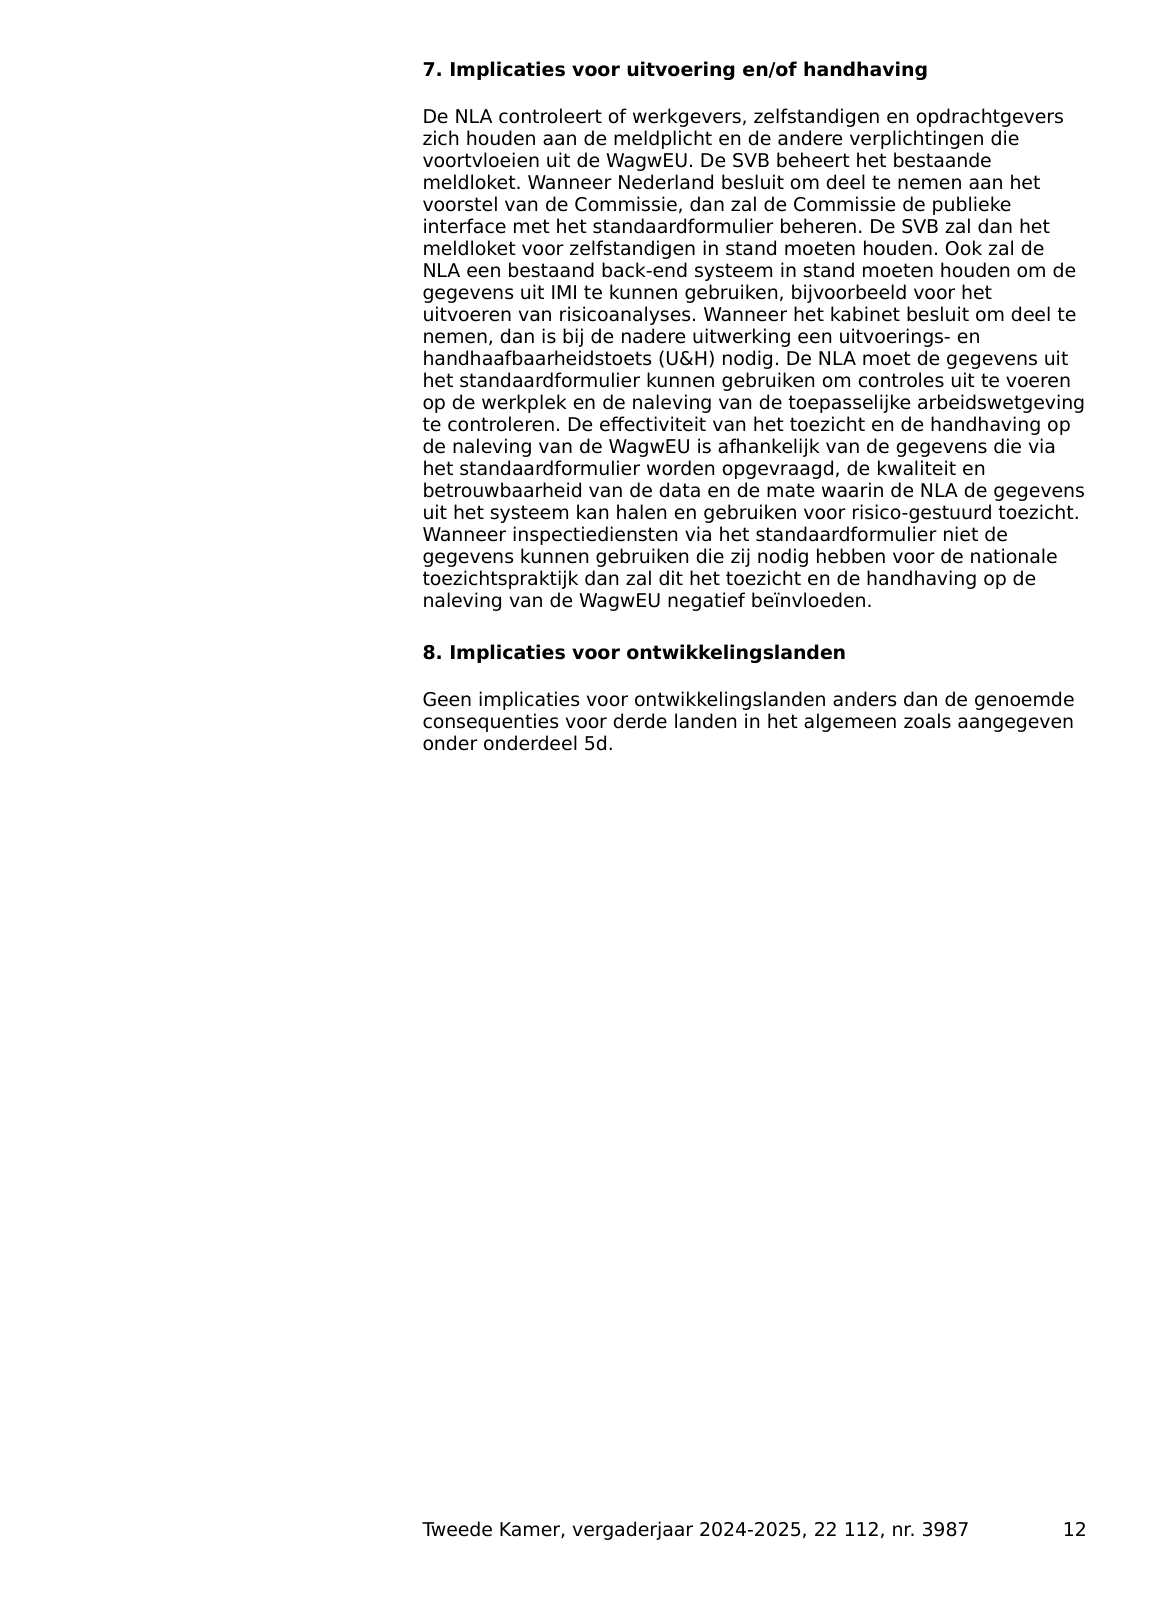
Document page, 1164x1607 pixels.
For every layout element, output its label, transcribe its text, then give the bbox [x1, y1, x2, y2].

subtitle 8. Implicaties voor ontwikkelingslanden [422, 642, 1087, 663]
subtitle 7. Implicaties voor uitvoering en/of handhaving [422, 59, 1087, 81]
text De NLA controleert of werkgevers, zelfstandigen en opdrachtgevers zich houden aan de meldplicht en de andere verplichtingen die voortvloeien uit de WagwEU. De SVB beheert het bestaande meldloket. Wanneer Nederland besluit om deel te nemen aan het voorstel van de Commissie, dan zal de Commissie de publieke interface met het standaardformulier beheren. De SVB zal dan het meldloket voor zelfstandigen in stand moeten houden. Ook zal de NLA een bestaand back-end systeem in stand moeten houden om de gegevens uit IMI te kunnen gebruiken, bijvoorbeeld voor het uitvoeren van risicoanalyses. Wanneer het kabinet besluit om deel te nemen, dan is bij de nadere uitwerking een uitvoerings- en handhaafbaarheidstoets (U&H) nodig. De NLA moet de gegevens uit het standaardformulier kunnen gebruiken om controles uit te voeren op de werkplek en de naleving van de toepasselijke arbeidswetgeving te controleren. De effectiviteit van het toezicht en de handhaving op de naleving van de WagwEU is afhankelijk van de gegevens die via het standaardformulier worden opgevraagd, de kwaliteit en betrouwbaarheid van de data en de mate waarin de NLA de gegevens uit het systeem kan halen en gebruiken voor risico-gestuurd toezicht. Wanneer inspectiediensten via het standaardformulier niet de gegevens kunnen gebruiken die zij nodig hebben voor de nationale toezichtspraktijk dan zal dit het toezicht en de handhaving op de naleving van de WagwEU negatief beïnvloeden. [422, 106, 1087, 612]
text Geen implicaties voor ontwikkelingslanden anders dan de genoemde consequenties voor derde landen in het algemeen zoals aangegeven onder onderdeel 5d. [422, 688, 1087, 754]
